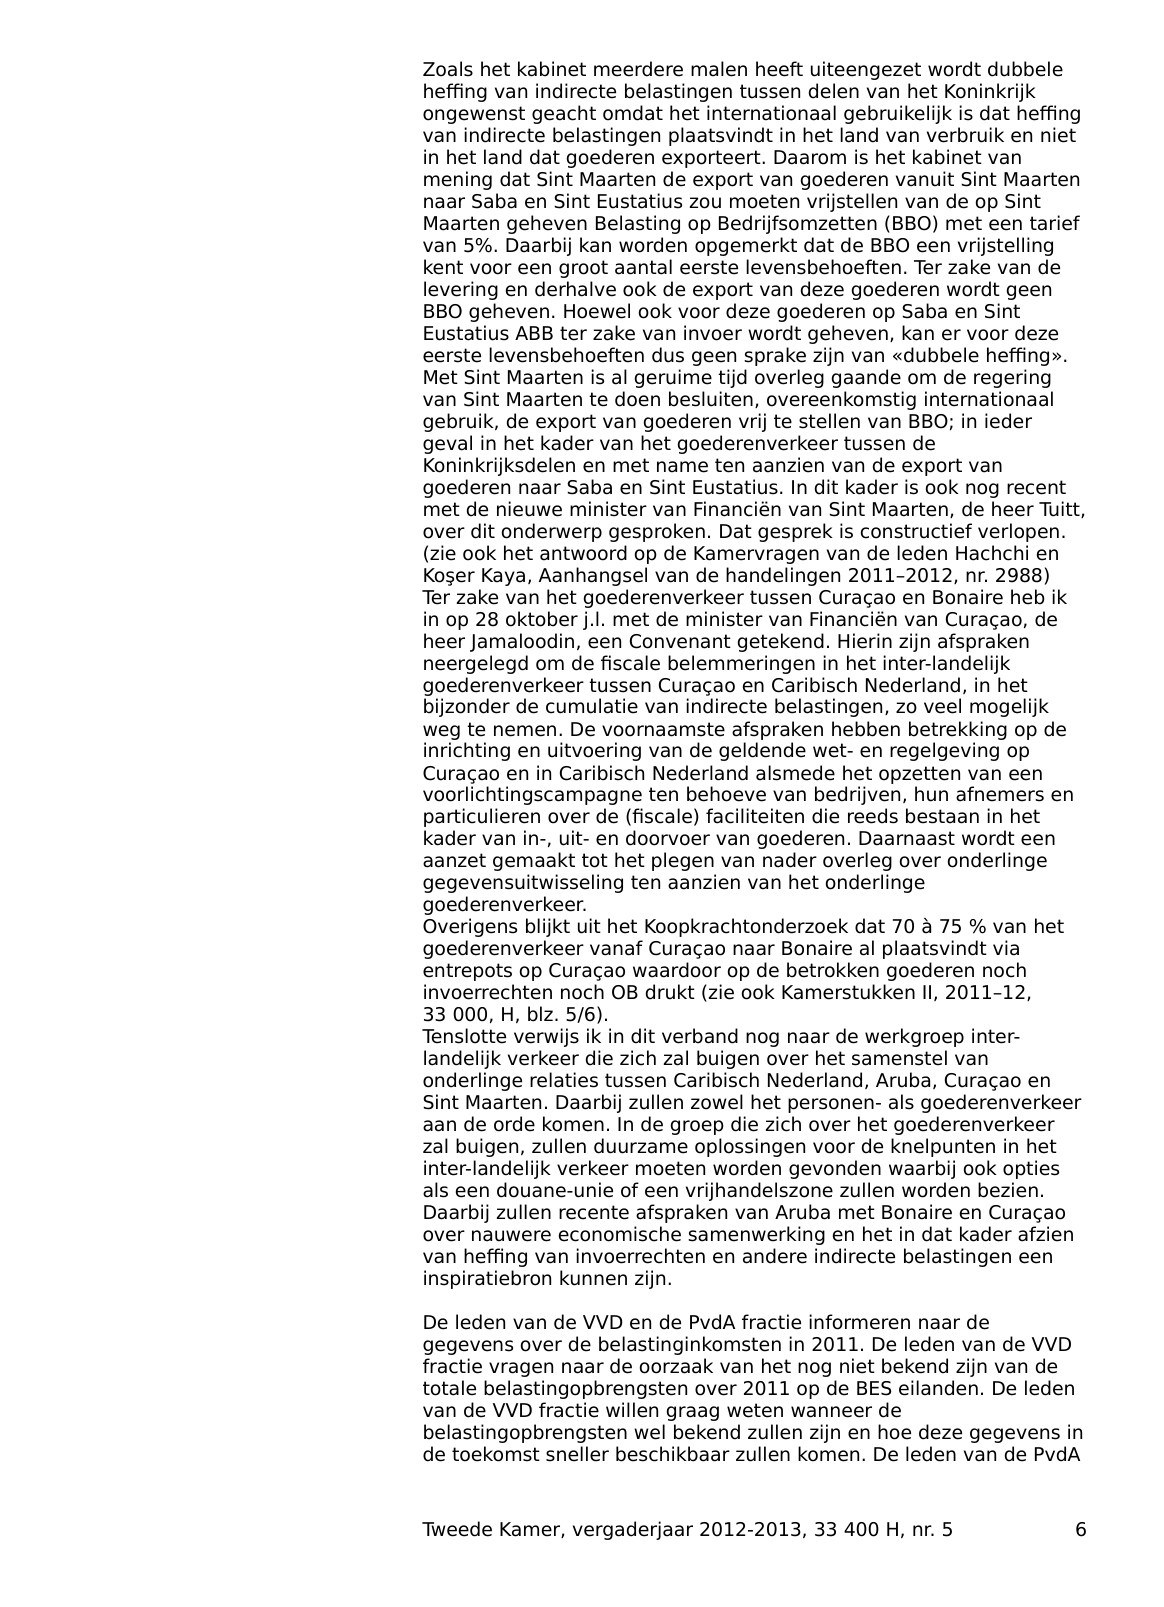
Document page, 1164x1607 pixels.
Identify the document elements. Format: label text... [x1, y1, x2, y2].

text Zoals het kabinet meerdere malen heeft uiteengezet wordt dubbele heffing van indirecte belastingen tussen delen van het Koninkrijk ongewenst geacht omdat het internationaal gebruikelijk is dat heffing van indirecte belastingen plaatsvindt in het land van verbruik en niet in het land dat goederen exporteert. Daarom is het kabinet van mening dat Sint Maarten de export van goederen vanuit Sint Maarten naar Saba en Sint Eustatius zou moeten vrijstellen van de op Sint Maarten geheven Belasting op Bedrijfsomzetten (BBO) met een tarief van 5%. Daarbij kan worden opgemerkt dat de BBO een vrijstelling kent voor een groot aantal eerste levensbehoeften. Ter zake van de levering en derhalve ook de export van deze goederen wordt geen BBO geheven. Hoewel ook voor deze goederen op Saba en Sint Eustatius ABB ter zake van invoer wordt geheven, kan er voor deze eerste levensbehoeften dus geen sprake zijn van «dubbele heffing». [422, 59, 1087, 367]
text De leden van de VVD en de PvdA fractie informeren naar de gegevens over de belastinginkomsten in 2011. De leden van de VVD fractie vragen naar de oorzaak van het nog niet bekend zijn van de totale belastingopbrengsten over 2011 op de BES eilanden. De leden van de VVD fractie willen graag weten wanneer de belastingopbrengsten wel bekend zullen zijn en hoe deze gegevens in de toekomst sneller beschikbaar zullen komen. De leden van de PvdA [422, 1312, 1087, 1466]
text Tenslotte verwijs ik in dit verband nog naar de werkgroep inter-landelijk verkeer die zich zal buigen over het samenstel van onderlinge relaties tussen Caribisch Nederland, Aruba, Curaçao en Sint Maarten. Daarbij zullen zowel het personen- als goederenverkeer aan de orde komen. In de groep die zich over het goederenverkeer zal buigen, zullen duurzame oplossingen voor de knelpunten in het inter-landelijk verkeer moeten worden gevonden waarbij ook opties als een douane-unie of een vrijhandelszone zullen worden bezien. Daarbij zullen recente afspraken van Aruba met Bonaire en Curaçao over nauwere economische samenwerking en het in dat kader afzien van heffing van invoerrechten en andere indirecte belastingen een inspiratiebron kunnen zijn. [422, 1026, 1087, 1290]
text Met Sint Maarten is al geruime tijd overleg gaande om de regering van Sint Maarten te doen besluiten, overeenkomstig internationaal gebruik, de export van goederen vrij te stellen van BBO; in ieder geval in het kader van het goederenverkeer tussen de Koninkrijksdelen en met name ten aanzien van de export van goederen naar Saba en Sint Eustatius. In dit kader is ook nog recent met de nieuwe minister van Financiën van Sint Maarten, de heer Tuitt, over dit onderwerp gesproken. Dat gesprek is constructief verlopen. (zie ook het antwoord op de Kamervragen van de leden Hachchi en Koşer Kaya, Aanhangsel van de handelingen 2011–2012, nr. 2988) [422, 367, 1087, 587]
text Overigens blijkt uit het Koopkrachtonderzoek dat 70 à 75 % van het goederenverkeer vanaf Curaçao naar Bonaire al plaatsvindt via entrepots op Curaçao waardoor op de betrokken goederen noch invoerrechten noch OB drukt (zie ook Kamerstukken II, 2011–12, 33 000, H, blz. 5/6). [422, 916, 1087, 1026]
text Ter zake van het goederenverkeer tussen Curaçao en Bonaire heb ik in op 28 oktober j.l. met de minister van Financiën van Curaçao, de heer Jamaloodin, een Convenant getekend. Hierin zijn afspraken neergelegd om de fiscale belemmeringen in het inter-landelijk goederenverkeer tussen Curaçao en Caribisch Nederland, in het bijzonder de cumulatie van indirecte belastingen, zo veel mogelijk weg te nemen. De voornaamste afspraken hebben betrekking op de inrichting en uitvoering van de geldende wet- en regelgeving op Curaçao en in Caribisch Nederland alsmede het opzetten van een voorlichtingscampagne ten behoeve van bedrijven, hun afnemers en particulieren over de (fiscale) faciliteiten die reeds bestaan in het kader van in-, uit- en doorvoer van goederen. Daarnaast wordt een aanzet gemaakt tot het plegen van nader overleg over onderlinge gegevensuitwisseling ten aanzien van het onderlinge goederenverkeer. [422, 587, 1087, 916]
